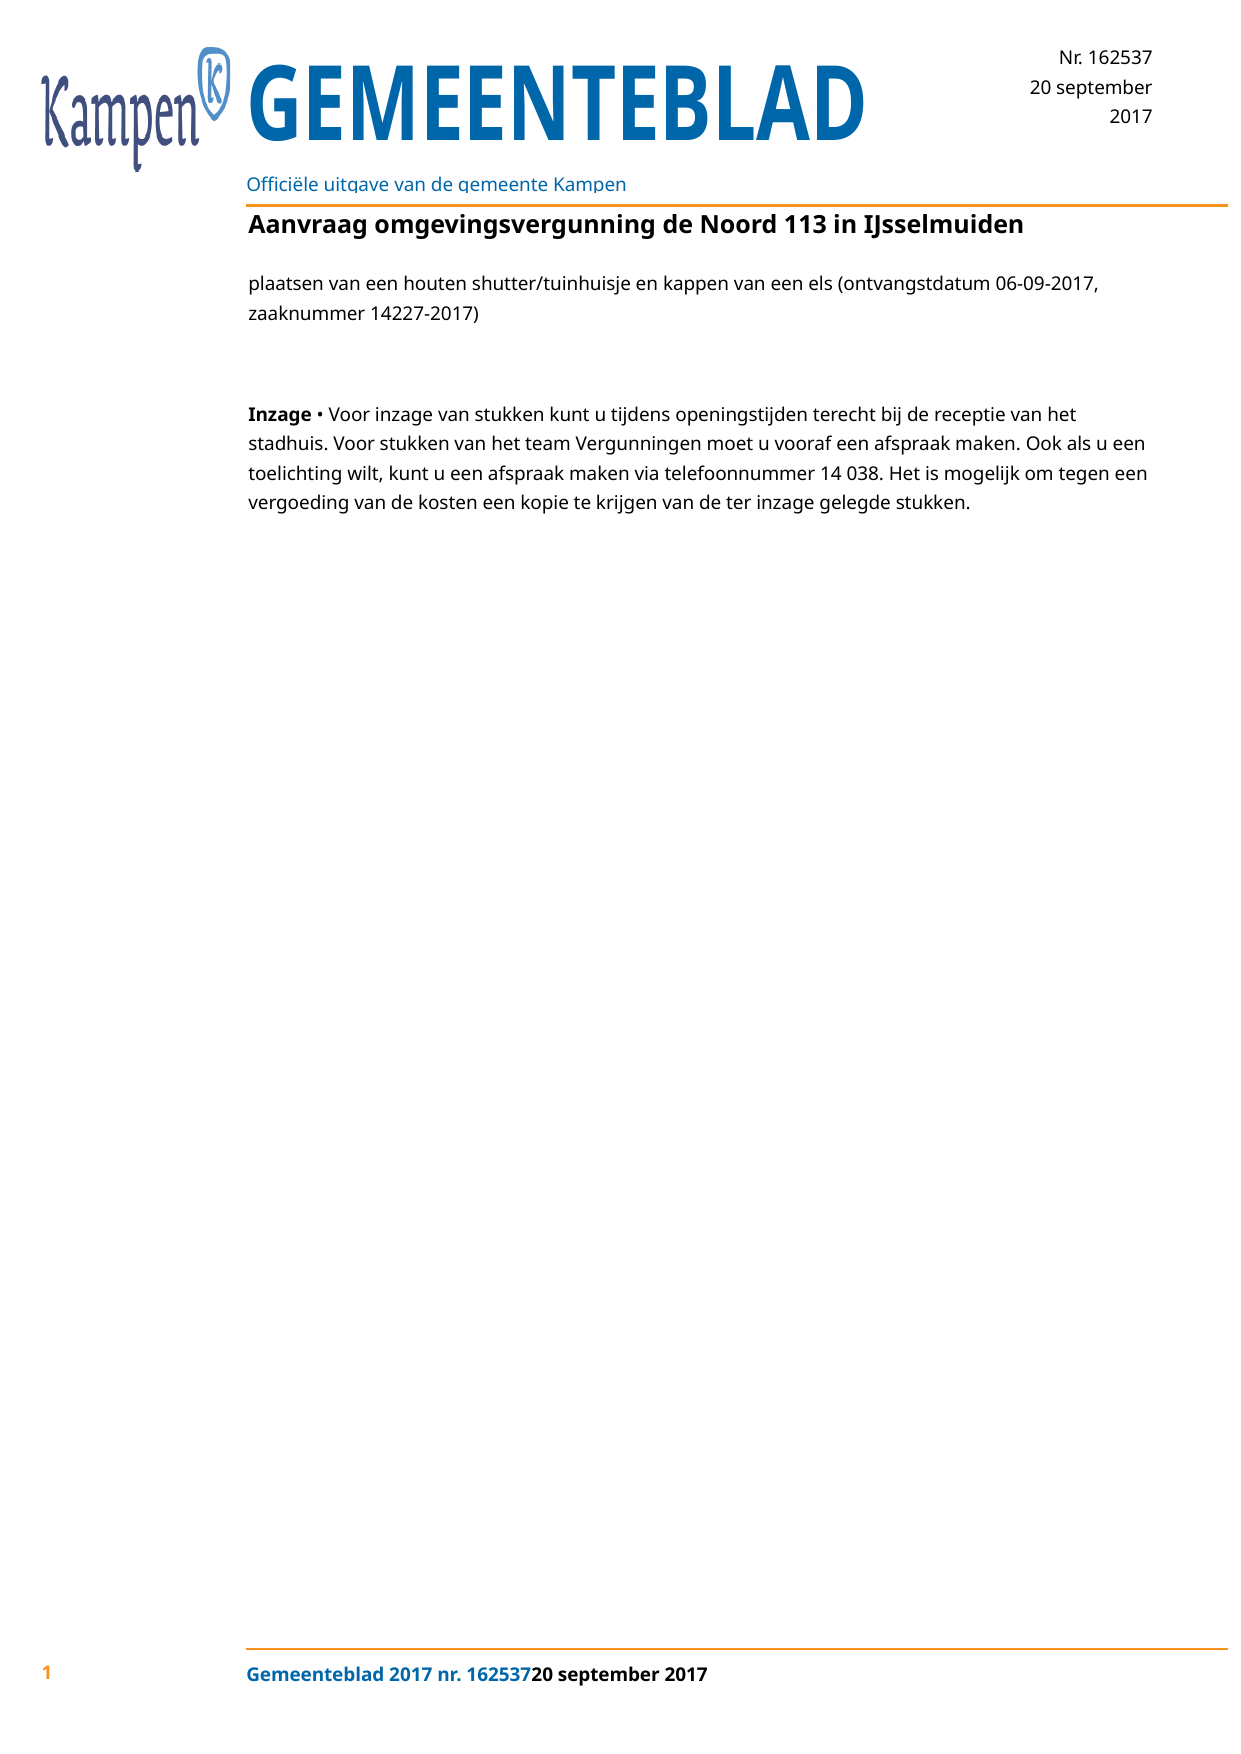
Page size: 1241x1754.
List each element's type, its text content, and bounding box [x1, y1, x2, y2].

text Aanvraag omgevingsvergunning de Noord 113 in IJsselmuiden [248, 207, 1152, 241]
text plaatsen van een houten shutter/tuinhuisje en kappen van een els (ontvangstdatum 06-09-2017, zaaknummer 14227-2017) [248, 270, 1152, 326]
picture [41, 47, 231, 172]
text Inzage • Voor inzage van stukken kunt u tijdens openingstijden terecht bij de receptie van het stadhuis. Voor stukken van het team Vergunningen moet u vooraf een afspraak maken. Ook als u een toelichting wilt, kunt u een afspraak maken via telefoonnummer 14 038. Het is mogelijk om tegen een vergoeding van de kosten een kopie te krijgen van de ter inzage gelegde stukken. [248, 401, 1152, 515]
